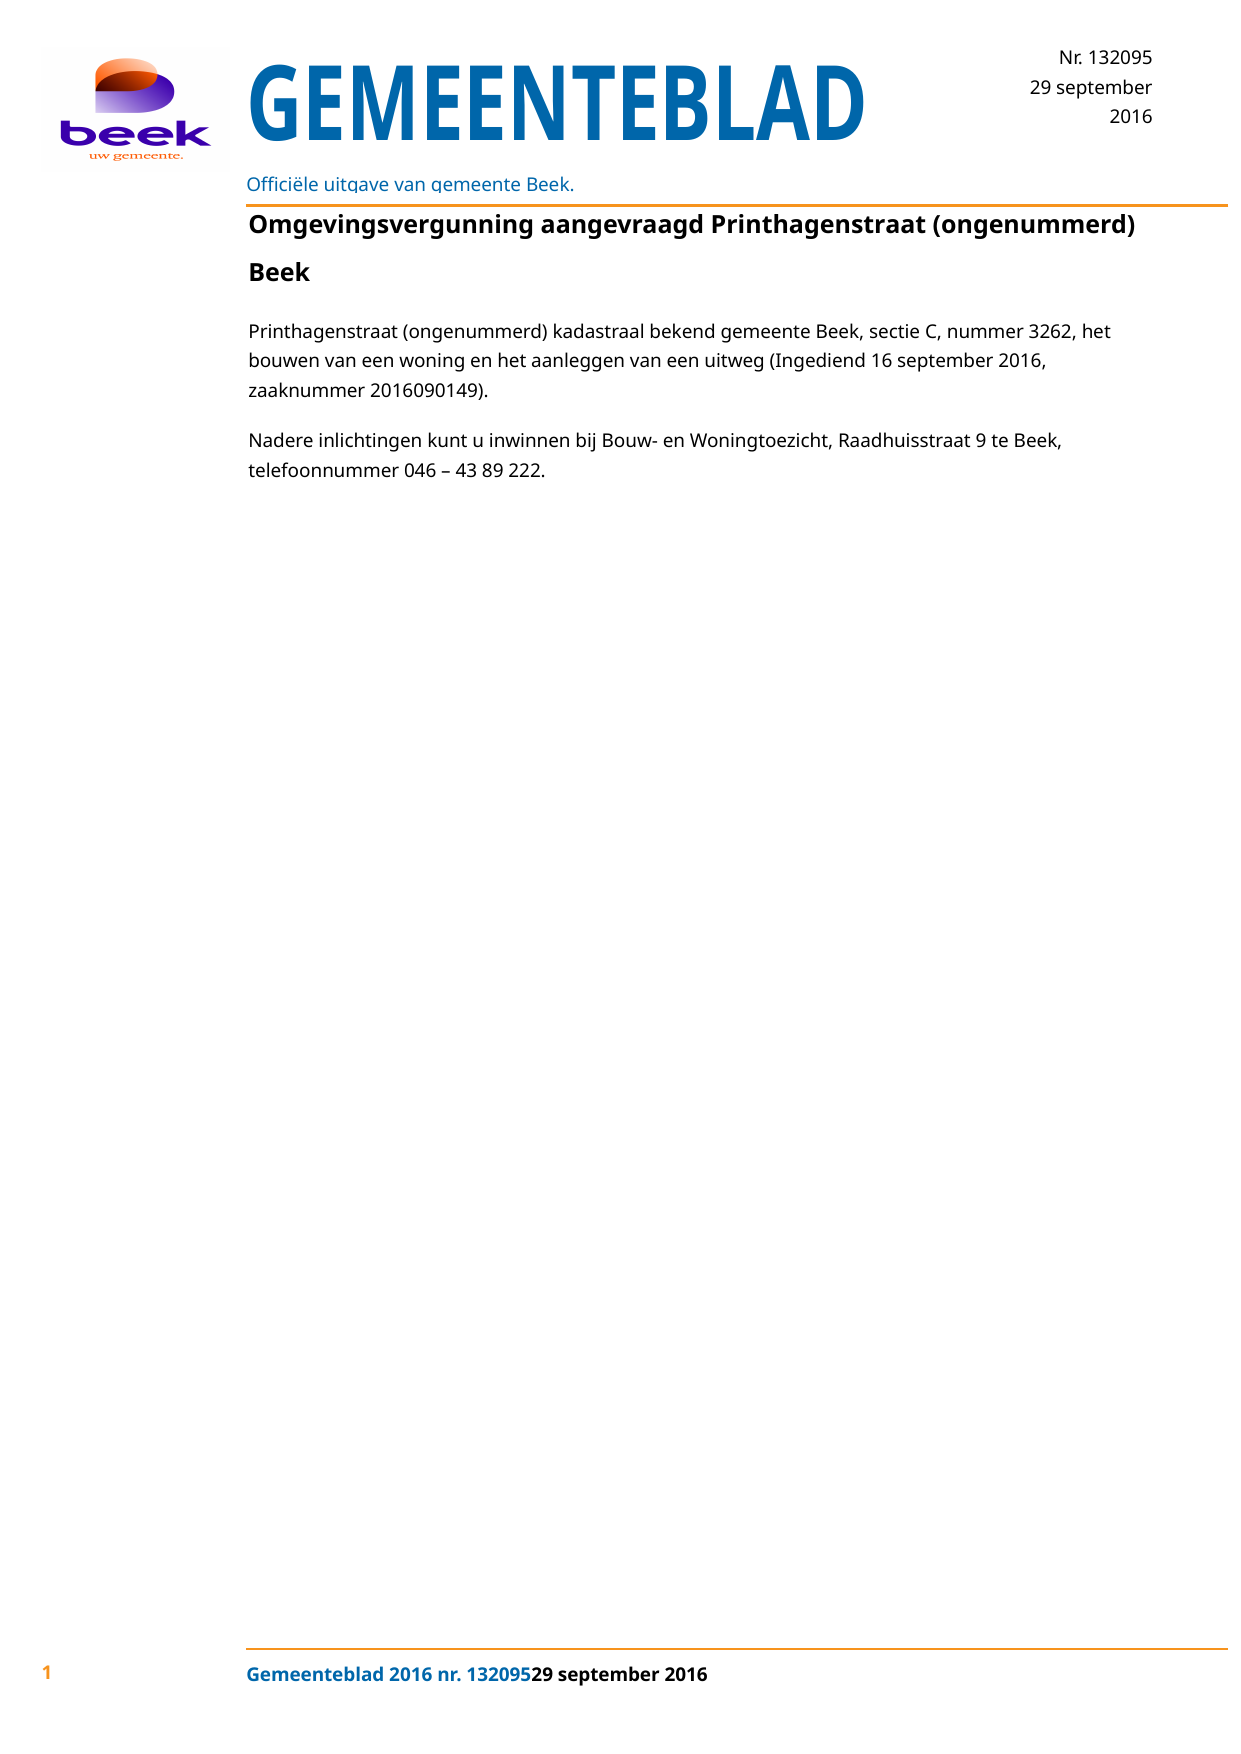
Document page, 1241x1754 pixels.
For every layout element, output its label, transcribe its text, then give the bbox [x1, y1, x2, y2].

picture [41, 47, 231, 172]
text Omgevingsvergunning aangevraagd Printhagenstraat (ongenummerd) Beek [248, 207, 1152, 288]
text Printhagenstraat (ongenummerd) kadastraal bekend gemeente Beek, sectie C, nummer 3262, het bouwen van een woning en het aanleggen van een uitweg (Ingediend 16 september 2016, zaaknummer 2016090149). [248, 318, 1152, 403]
text Nadere inlichtingen kunt u inwinnen bij Bouw- en Woningtoezicht, Raadhuisstraat 9 te Beek, telefoonnummer 046 – 43 89 222. [248, 427, 1152, 483]
